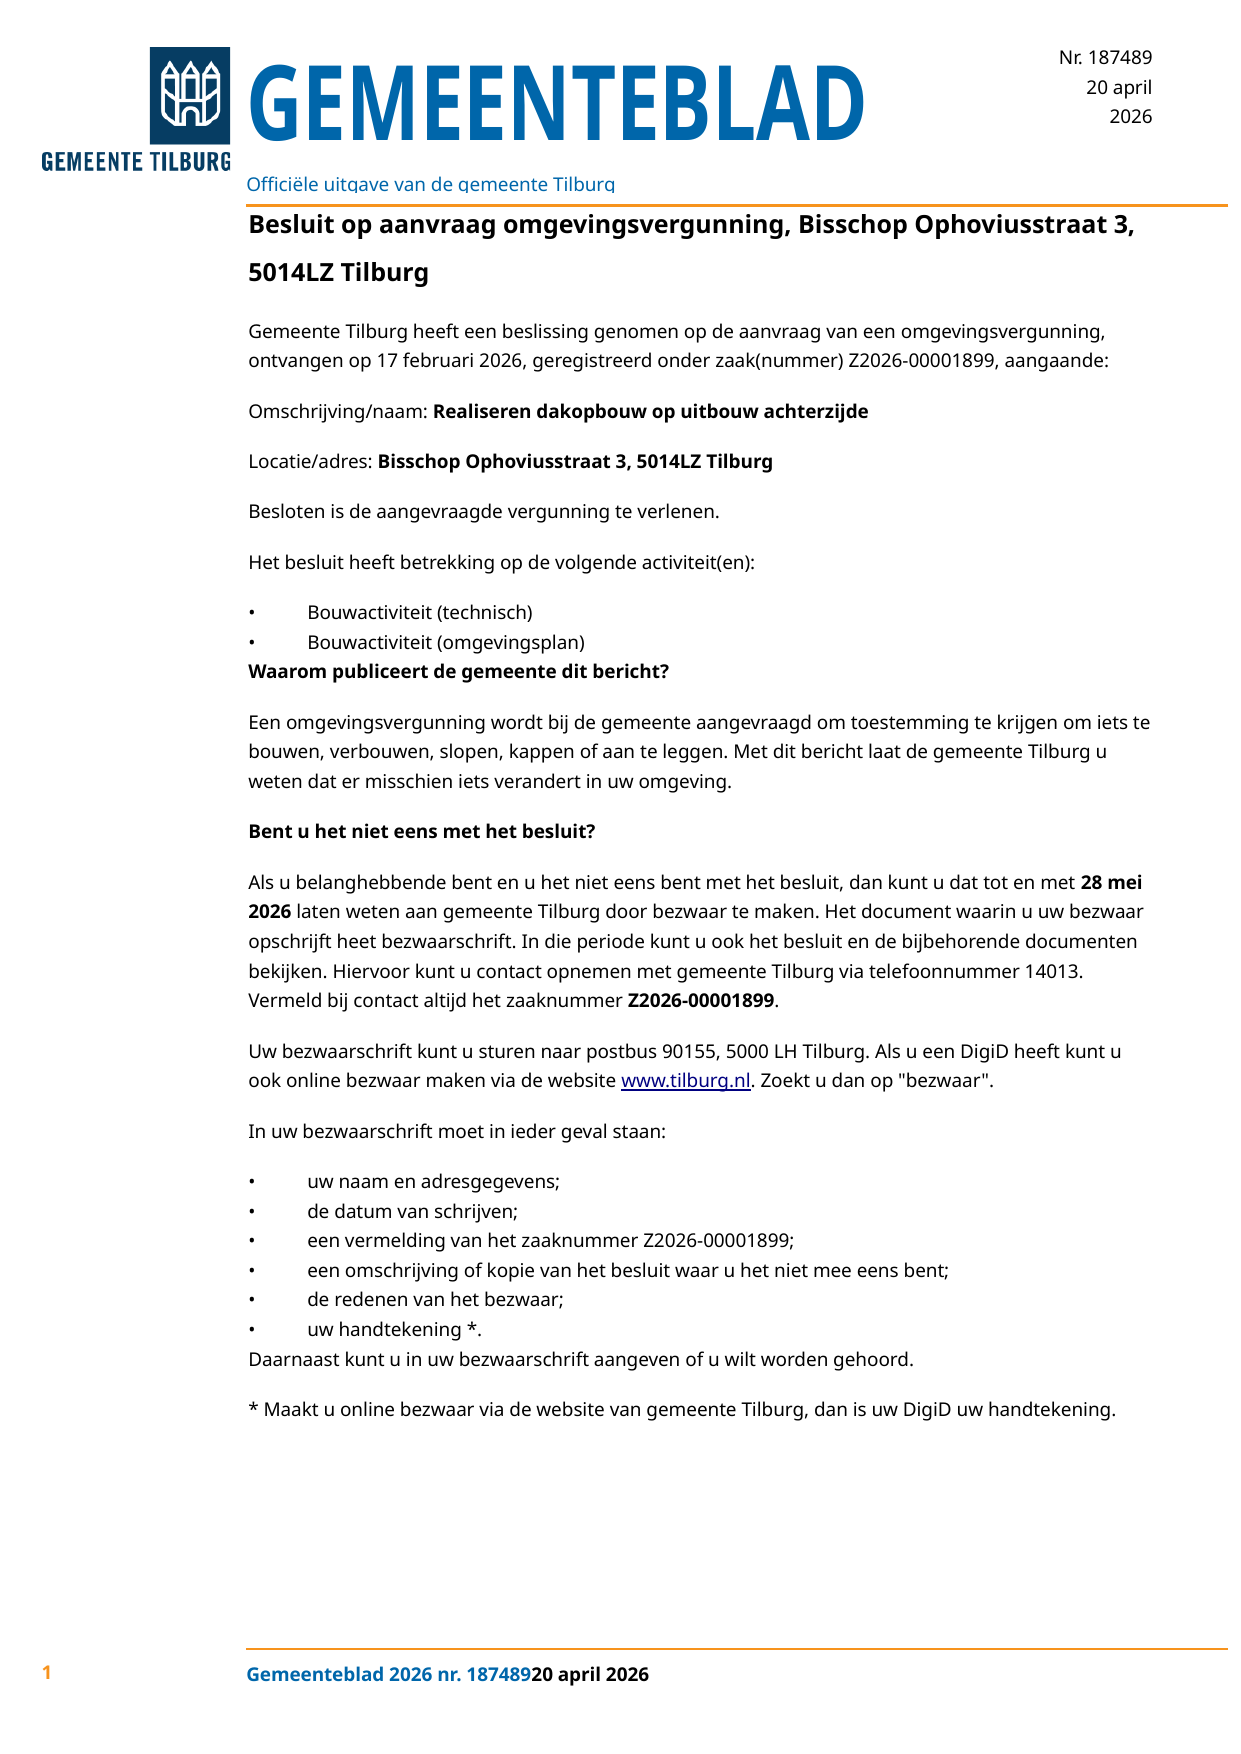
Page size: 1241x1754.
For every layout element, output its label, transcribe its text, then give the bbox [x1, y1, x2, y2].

text Omschrijving/naam: Realiseren dakopbouw op uitbouw achterzijde [248, 398, 1152, 424]
list een vermelding van het zaaknummer Z2026-00001899; [248, 1227, 1152, 1253]
text Waarom publiceert de gemeente dit bericht? [248, 659, 1152, 684]
text Gemeente Tilburg heeft een beslissing genomen op de aanvraag van een omgevingsvergunning, ontvangen op 17 februari 2026, geregistreerd onder zaak(nummer) Z2026-00001899, aangaande: [248, 318, 1152, 373]
list uw naam en adresgegevens; [248, 1168, 1152, 1194]
text Bent u het niet eens met het besluit? [248, 819, 1152, 844]
list Bouwactiviteit (omgevingsplan) [248, 629, 1152, 655]
list de redenen van het bezwaar; [248, 1287, 1152, 1312]
text * Maakt u online bezwaar via de website van gemeente Tilburg, dan is uw DigiD uw handtekening. [248, 1396, 1152, 1422]
text Besluit op aanvraag omgevingsvergunning, Bisschop Ophoviusstraat 3, 5014LZ Tilburg [248, 207, 1152, 288]
list de datum van schrijven; [248, 1198, 1152, 1224]
text Daarnaast kunt u in uw bezwaarschrift aangeven of u wilt worden gehoord. [248, 1346, 1152, 1372]
text Het besluit heeft betrekking op de volgende activiteit(en): [248, 549, 1152, 575]
list uw handtekening *. [248, 1316, 1152, 1342]
picture [41, 47, 231, 172]
text Als u belanghebbende bent en u het niet eens bent met het besluit, dan kunt u dat tot en met 28 mei 2026 laten weten aan gemeente Tilburg door bezwaar te maken. Het document waarin u uw bezwaar opschrijft heet bezwaarschrift. In die periode kunt u ook het besluit en de bijbehorende documenten bekijken. Hiervoor kunt u contact opnemen met gemeente Tilburg via telefoonnummer 14013. Vermeld bij contact altijd het zaaknummer Z2026-00001899. [248, 869, 1152, 1013]
list Bouwactiviteit (technisch) [248, 599, 1152, 625]
list een omschrijving of kopie van het besluit waar u het niet mee eens bent; [248, 1257, 1152, 1283]
text In uw bezwaarschrift moet in ieder geval staan: [248, 1118, 1152, 1144]
text Een omgevingsvergunning wordt bij de gemeente aangevraagd om toestemming te krijgen om iets te bouwen, verbouwen, slopen, kappen of aan te leggen. Met dit bericht laat de gemeente Tilburg u weten dat er misschien iets verandert in uw omgeving. [248, 709, 1152, 794]
text Besloten is de aangevraagde vergunning te verlenen. [248, 499, 1152, 524]
text Uw bezwaarschrift kunt u sturen naar postbus 90155, 5000 LH Tilburg. Als u een DigiD heeft kunt u ook online bezwaar maken via de website www.tilburg.nl. Zoekt u dan op "bezwaar". [248, 1038, 1152, 1093]
text Locatie/adres: Bisschop Ophoviusstraat 3, 5014LZ Tilburg [248, 448, 1152, 474]
